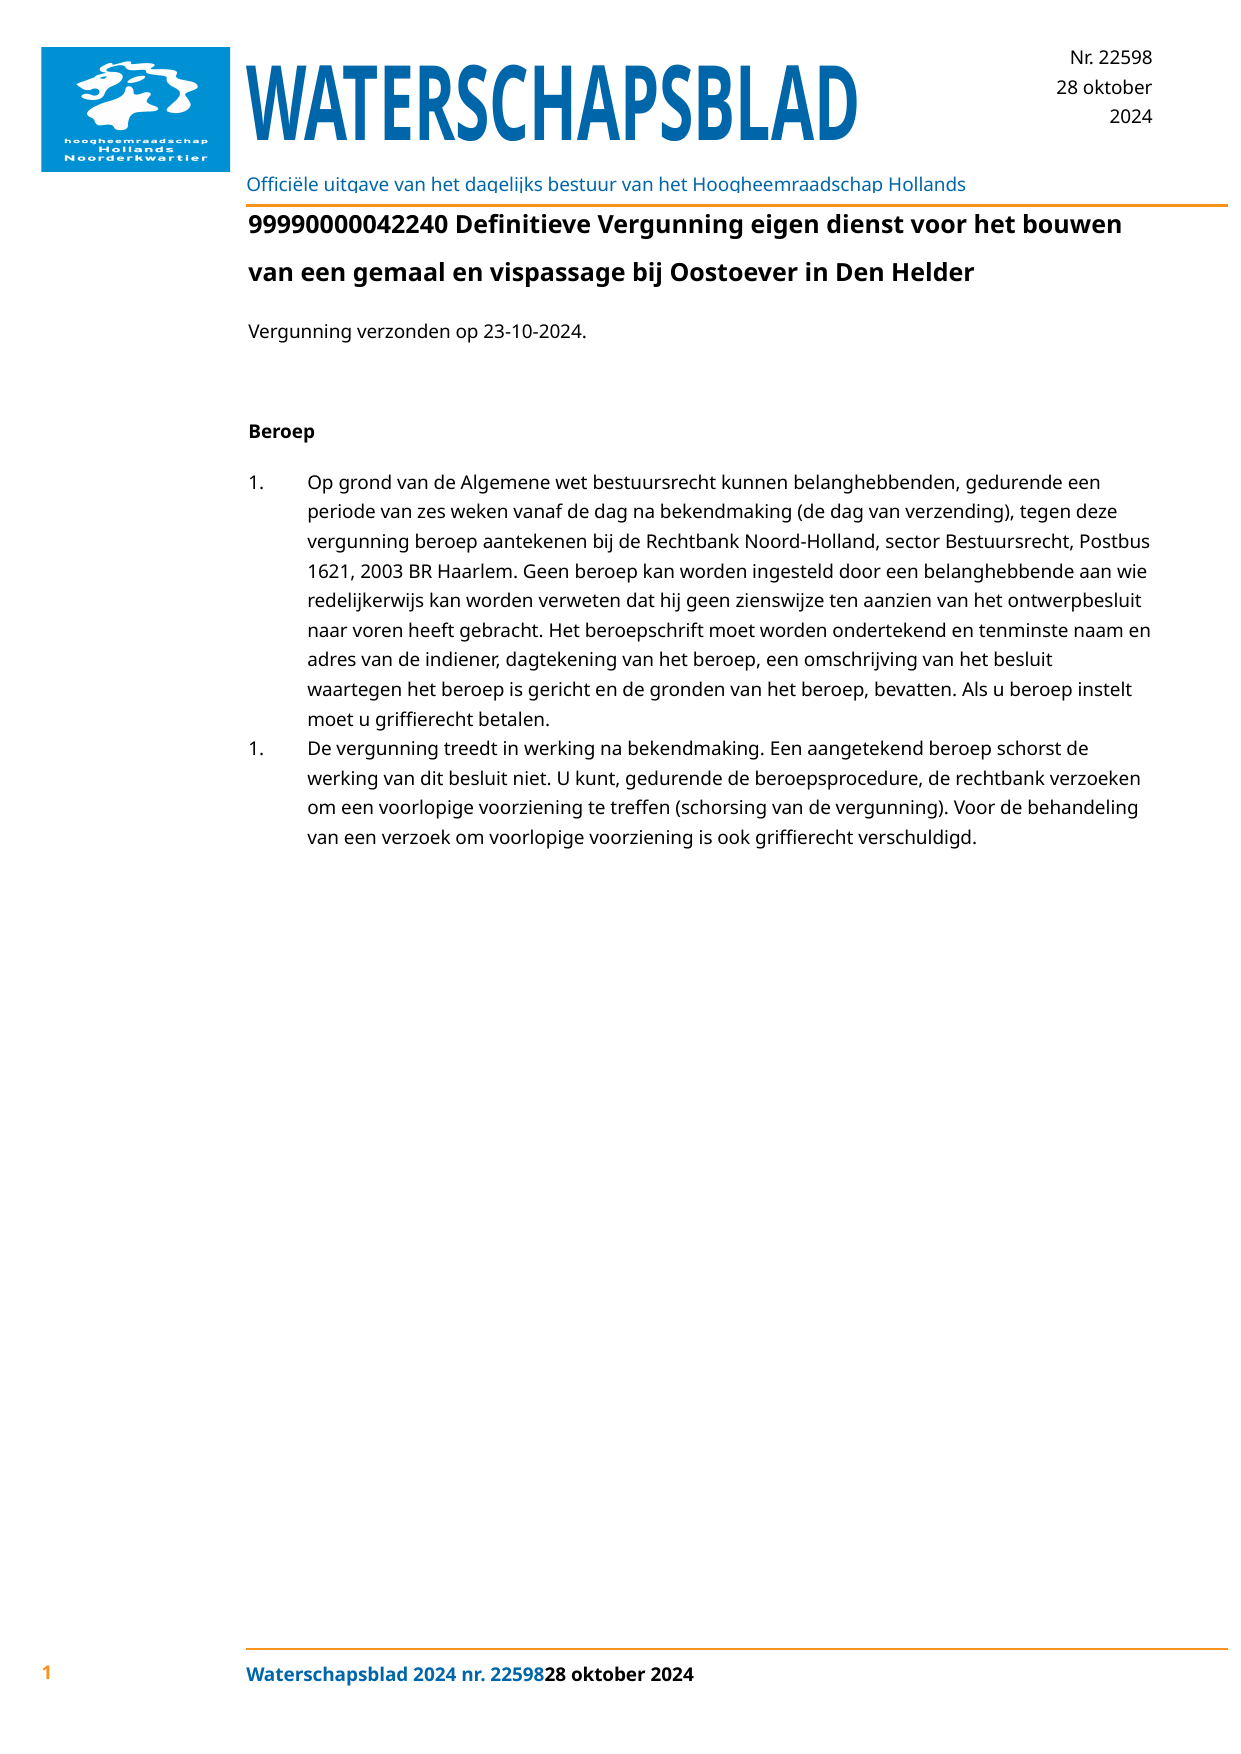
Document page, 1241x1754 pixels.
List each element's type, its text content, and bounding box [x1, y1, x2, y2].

list De vergunning treedt in werking na bekendmaking. Een aangetekend beroep schorst de werking van dit besluit niet. U kunt, gedurende de beroepsprocedure, de rechtbank verzoeken om een voorlopige voorziening te treffen (schorsing van de vergunning). Voor de behandeling van een verzoek om voorlopige voorziening is ook griffierecht verschuldigd. [248, 735, 1152, 850]
text Beroep [248, 419, 1152, 444]
text 99990000042240 Definitieve Vergunning eigen dienst voor het bouwen van een gemaal en vispassage bij Oostoever in Den Helder [248, 207, 1152, 288]
picture [88, 87, 157, 130]
picture [129, 76, 144, 82]
text Vergunning verzonden op 23-10-2024. [248, 318, 1152, 344]
list Op grond van de Algemene wet bestuursrecht kunnen belanghebbenden, gedurende een periode van zes weken vanaf de dag na bekendmaking (de dag van verzending), tegen deze vergunning beroep aantekenen bij de Rechtbank Noord-Holland, sector Bestuursrecht, Postbus 1621, 2003 BR Haarlem. Geen beroep kan worden ingesteld door een belanghebbende aan wie redelijkerwijs kan worden verweten dat hij geen zienswijze ten aanzien van het ontwerpbesluit naar voren heeft gebracht. Het beroepschrift moet worden ondertekend en tenminste naam en adres van de indiener, dagtekening van het beroep, een omschrijving van het besluit waartegen het beroep is gericht en de gronden van het beroep, bevatten. Als u beroep instelt moet u griffierecht betalen. [248, 469, 1152, 732]
picture [118, 62, 197, 112]
picture [78, 64, 122, 99]
